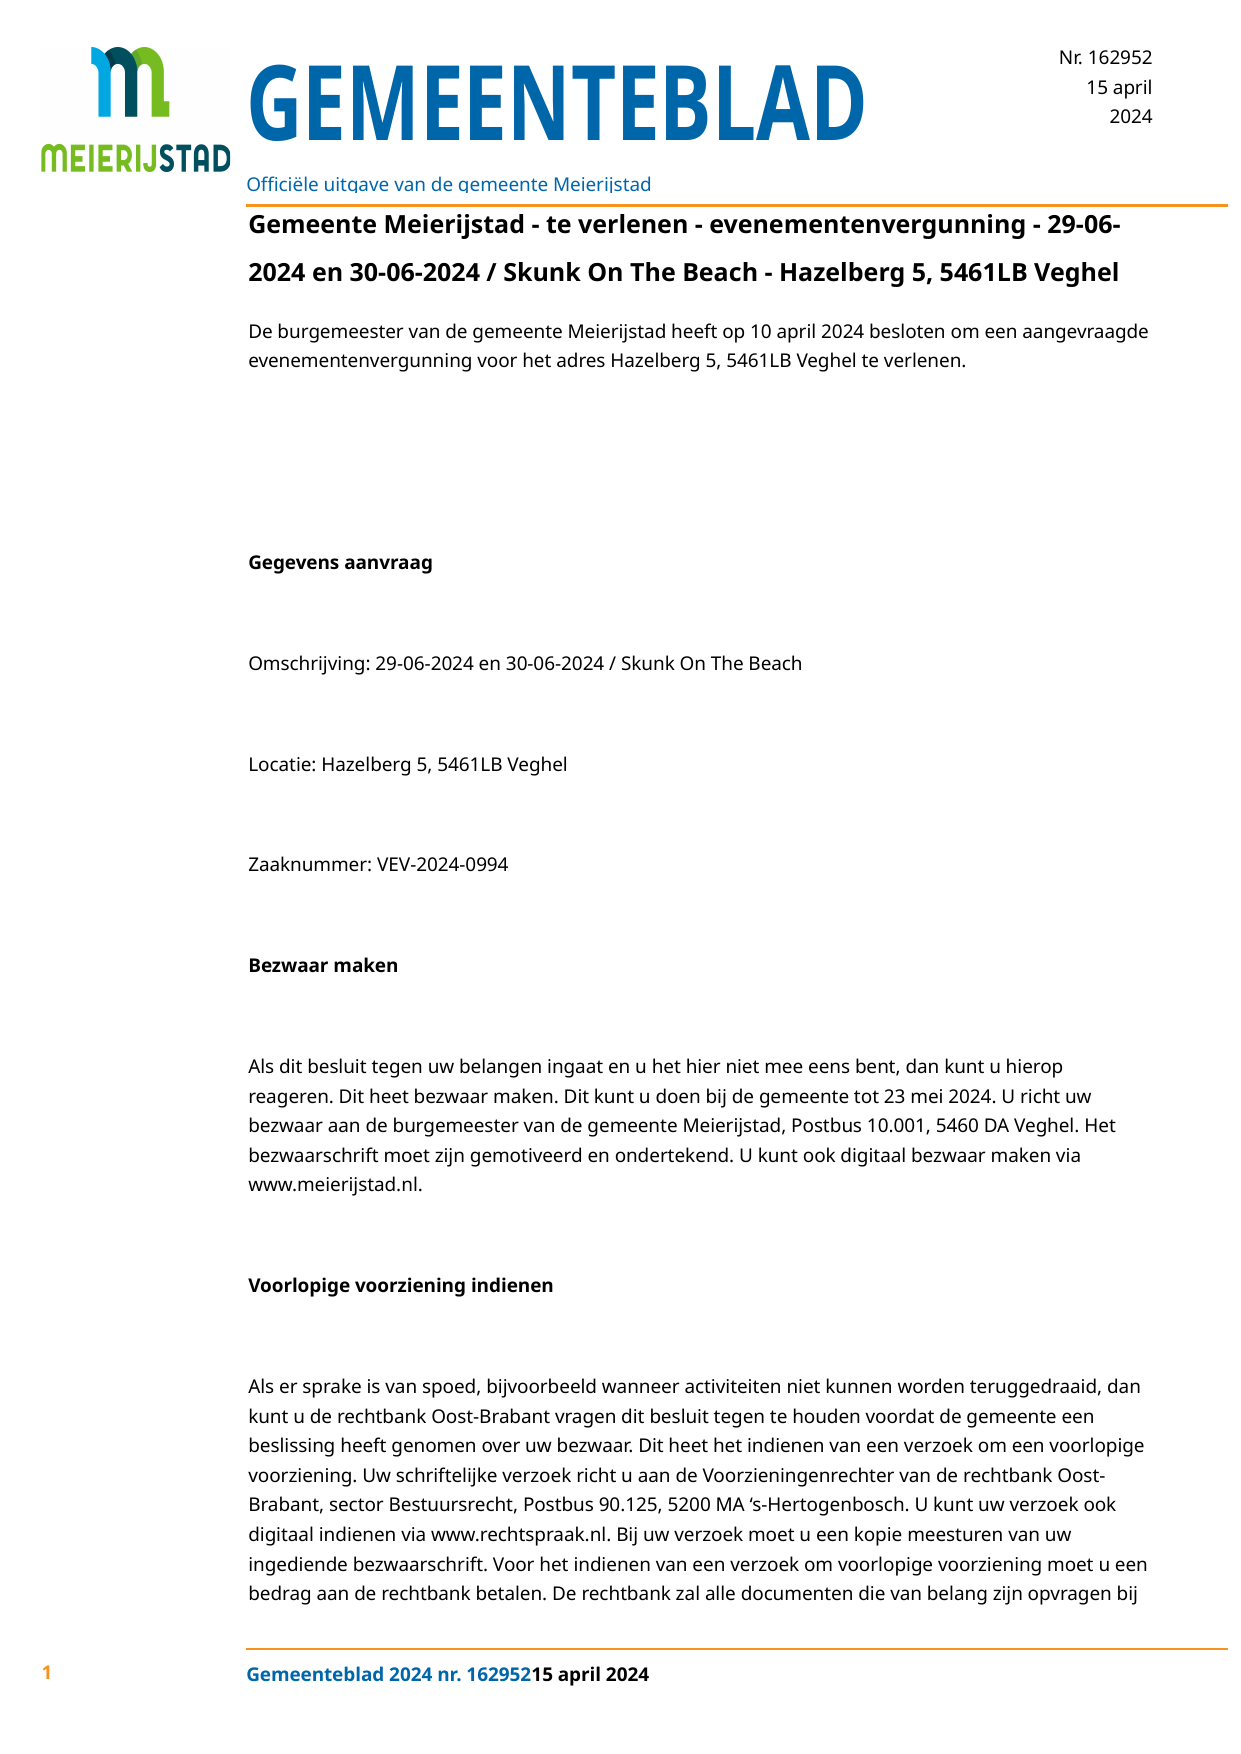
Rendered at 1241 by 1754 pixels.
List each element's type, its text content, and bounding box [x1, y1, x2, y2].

text Gemeente Meierijstad - te verlenen - evenementenvergunning - 29-06-2024 en 30-06-2024 / Skunk On The Beach - Hazelberg 5, 5461LB Veghel [248, 207, 1152, 288]
picture [41, 47, 231, 172]
text Als dit besluit tegen uw belangen ingaat en u het hier niet mee eens bent, dan kunt u hierop reageren. Dit heet bezwaar maken. Dit kunt u doen bij de gemeente tot 23 mei 2024. U richt uw bezwaar aan de burgemeester van de gemeente Meierijstad, Postbus 10.001, 5460 DA Veghel. Het bezwaarschrift moet zijn gemotiveerd en ondertekend. U kunt ook digitaal bezwaar maken via www.meierijstad.nl. [248, 1053, 1152, 1197]
text Voorlopige voorziening indienen [248, 1272, 1152, 1298]
text Bezwaar maken [248, 952, 1152, 978]
text Locatie: Hazelberg 5, 5461LB Veghel [248, 751, 1152, 777]
text Zaaknummer: VEV-2024-0994 [248, 852, 1152, 877]
text De burgemeester van de gemeente Meierijstad heeft op 10 april 2024 besloten om een aangevraagde evenementenvergunning voor het adres Hazelberg 5, 5461LB Veghel te verlenen. [248, 318, 1152, 373]
text Als er sprake is van spoed, bijvoorbeeld wanneer activiteiten niet kunnen worden teruggedraaid, dan kunt u de rechtbank Oost-Brabant vragen dit besluit tegen te houden voordat de gemeente een beslissing heeft genomen over uw bezwaar. Dit heet het indienen van een verzoek om een voorlopige voorziening. Uw schriftelijke verzoek richt u aan de Voorzieningenrechter van de rechtbank Oost-Brabant, sector Bestuursrecht, Postbus 90.125, 5200 MA ‘s-Hertogenbosch. U kunt uw verzoek ook digitaal indienen via www.rechtspraak.nl. Bij uw verzoek moet u een kopie meesturen van uw ingediende bezwaarschrift. Voor het indienen van een verzoek om voorlopige voorziening moet u een bedrag aan de rechtbank betalen. De rechtbank zal alle documenten die van belang zijn opvragen bij [248, 1373, 1152, 1606]
text Gegevens aanvraag [248, 549, 1152, 575]
text Omschrijving: 29-06-2024 en 30-06-2024 / Skunk On The Beach [248, 650, 1152, 676]
